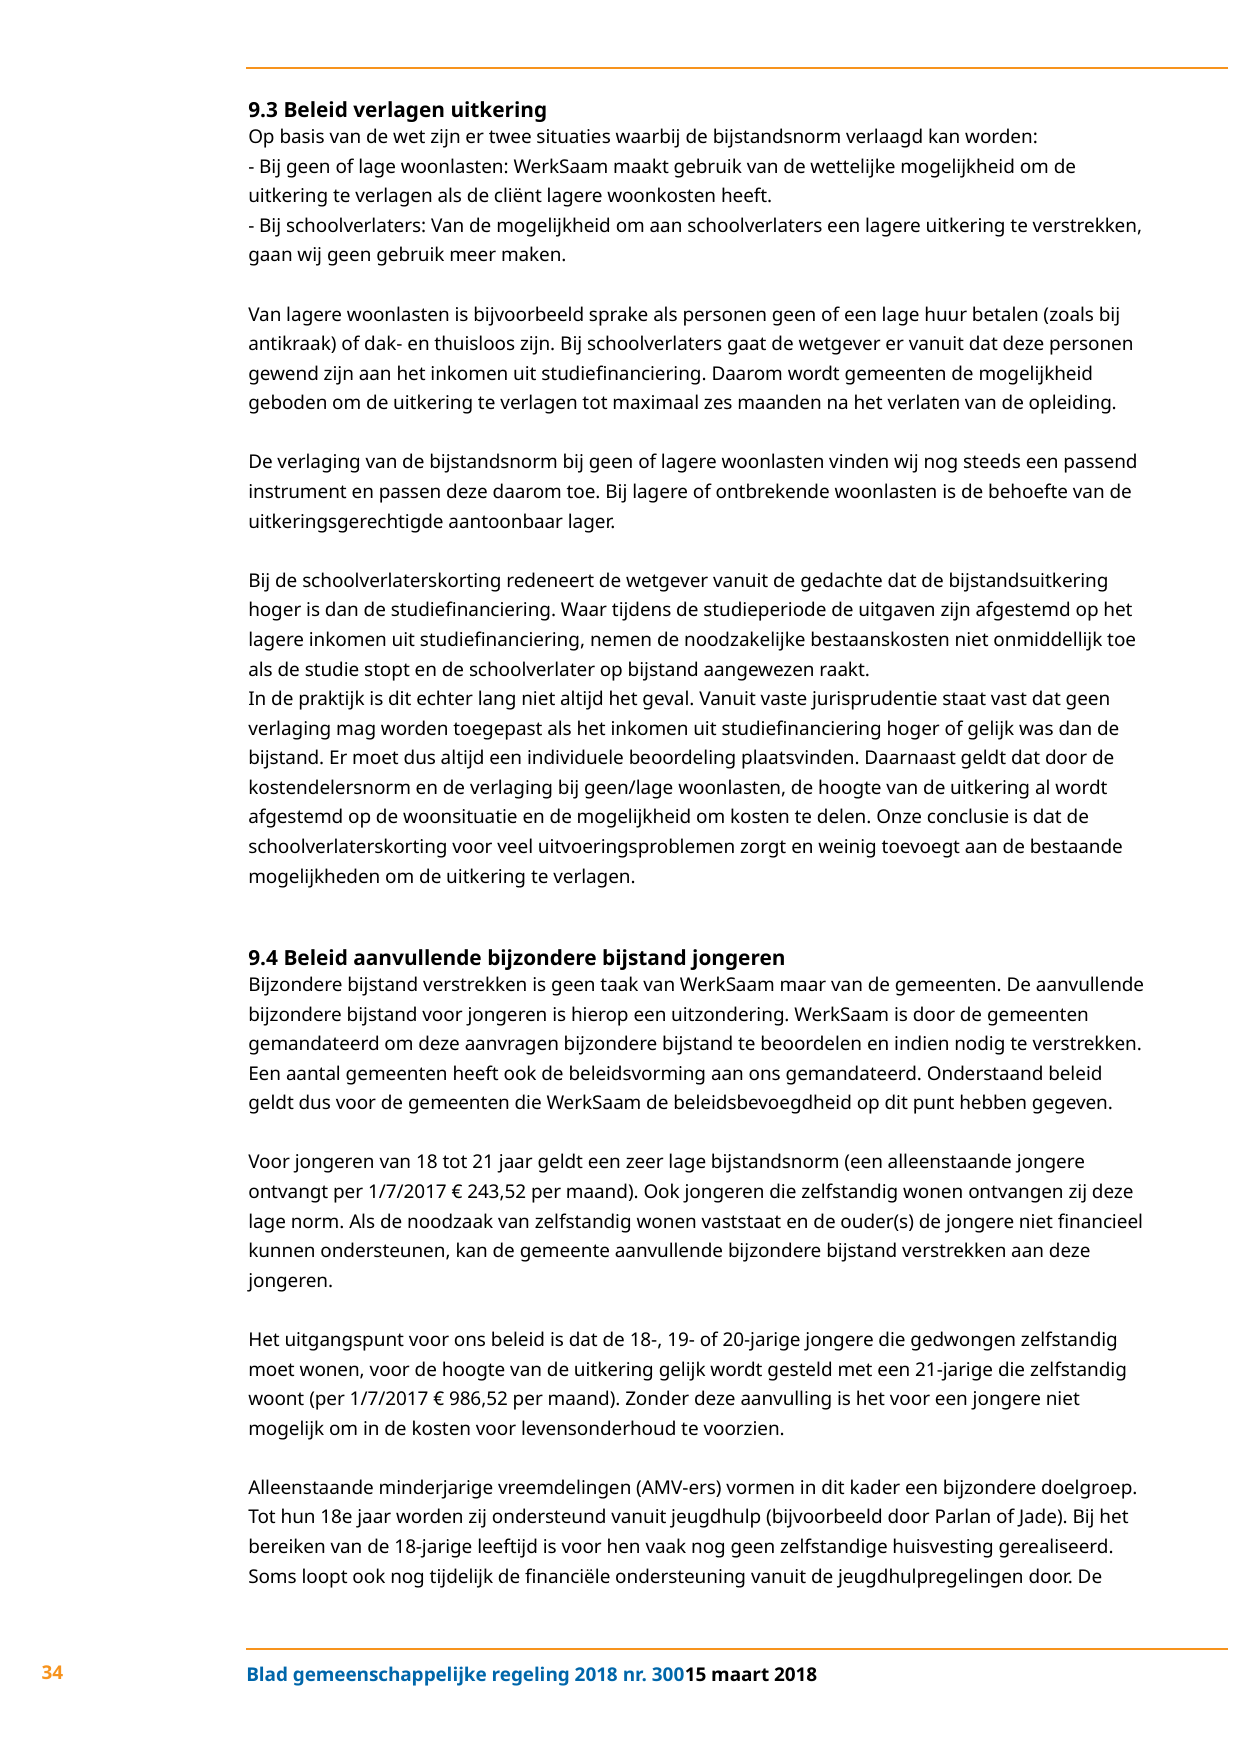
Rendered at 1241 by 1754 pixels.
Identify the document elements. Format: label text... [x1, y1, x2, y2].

text In de praktijk is dit echter lang niet altijd het geval. Vanuit vaste jurisprudentie staat vast dat geen verlaging mag worden toegepast als het inkomen uit studiefinanciering hoger of gelijk was dan de bijstand. Er moet dus altijd een individuele beoordeling plaatsvinden. Daarnaast geldt dat door de kostendelersnorm en de verlaging bij geen/lage woonlasten, de hoogte van de uitkering al wordt afgestemd op de woonsituatie en de mogelijkheid om kosten te delen. Onze conclusie is dat de schoolverlaterskorting voor veel uitvoeringsproblemen zorgt en weinig toevoegt aan de bestaande mogelijkheden om de uitkering te verlagen. [248, 685, 1152, 888]
text 9.3 Beleid verlagen uitkering [248, 95, 1152, 123]
text - Bij geen of lage woonlasten: WerkSaam maakt gebruik van de wettelijke mogelijkheid om de uitkering te verlagen als de cliënt lagere woonkosten heeft. [248, 153, 1152, 208]
text Het uitgangspunt voor ons beleid is dat de 18-, 19- of 20-jarige jongere die gedwongen zelfstandig moet wonen, voor de hoogte van de uitkering gelijk wordt gesteld met een 21-jarige die zelfstandig woont (per 1/7/2017 € 986,52 per maand). Zonder deze aanvulling is het voor een jongere niet mogelijk om in de kosten voor levensonderhoud te voorzien. [248, 1326, 1152, 1441]
picture [41, 47, 231, 172]
text De verlaging van de bijstandsnorm bij geen of lagere woonlasten vinden wij nog steeds een passend instrument en passen deze daarom toe. Bij lagere of ontbrekende woonlasten is de behoefte van de uitkeringsgerechtigde aantoonbaar lager. [248, 449, 1152, 533]
text Van lagere woonlasten is bijvoorbeeld sprake als personen geen of een lage huur betalen (zoals bij antikraak) of dak- en thuisloos zijn. Bij schoolverlaters gaat de wetgever er vanuit dat deze personen gewend zijn aan het inkomen uit studiefinanciering. Daarom wordt gemeenten de mogelijkheid geboden om de uitkering te verlagen tot maximaal zes maanden na het verlaten van de opleiding. [248, 301, 1152, 415]
text Alleenstaande minderjarige vreemdelingen (AMV-ers) vormen in dit kader een bijzondere doelgroep. Tot hun 18e jaar worden zij ondersteund vanuit jeugdhulp (bijvoorbeeld door Parlan of Jade). Bij het bereiken van de 18-jarige leeftijd is voor hen vaak nog geen zelfstandige huisvesting gerealiseerd. Soms loopt ook nog tijdelijk de financiële ondersteuning vanuit de jeugdhulpregelingen door. De [248, 1474, 1152, 1589]
text Op basis van de wet zijn er twee situaties waarbij de bijstandsnorm verlaagd kan worden: [248, 123, 1152, 149]
text - Bij schoolverlaters: Van de mogelijkheid om aan schoolverlaters een lagere uitkering te verstrekken, gaan wij geen gebruik meer maken. [248, 212, 1152, 267]
text Voor jongeren van 18 tot 21 jaar geldt een zeer lage bijstandsnorm (een alleenstaande jongere ontvangt per 1/7/2017 € 243,52 per maand). Ook jongeren die zelfstandig wonen ontvangen zij deze lage norm. Als de noodzaak van zelfstandig wonen vaststaat en de ouder(s) de jongere niet financieel kunnen ondersteunen, kan de gemeente aanvullende bijzondere bijstand verstrekken aan deze jongeren. [248, 1149, 1152, 1293]
text Bij de schoolverlaterskorting redeneert de wetgever vanuit de gedachte dat de bijstandsuitkering hoger is dan de studiefinanciering. Waar tijdens de studieperiode de uitgaven zijn afgestemd op het lagere inkomen uit studiefinanciering, nemen de noodzakelijke bestaanskosten niet onmiddellijk toe als de studie stopt en de schoolverlater op bijstand aangewezen raakt. [248, 567, 1152, 681]
text 9.4 Beleid aanvullende bijzondere bijstand jongeren [248, 943, 1152, 971]
text Bijzondere bijstand verstrekken is geen taak van WerkSaam maar van de gemeenten. De aanvullende bijzondere bijstand voor jongeren is hierop een uitzondering. WerkSaam is door de gemeenten gemandateerd om deze aanvragen bijzondere bijstand te beoordelen en indien nodig te verstrekken. Een aantal gemeenten heeft ook de beleidsvorming aan ons gemandateerd. Onderstaand beleid geldt dus voor de gemeenten die WerkSaam de beleidsbevoegdheid op dit punt hebben gegeven. [248, 971, 1152, 1115]
